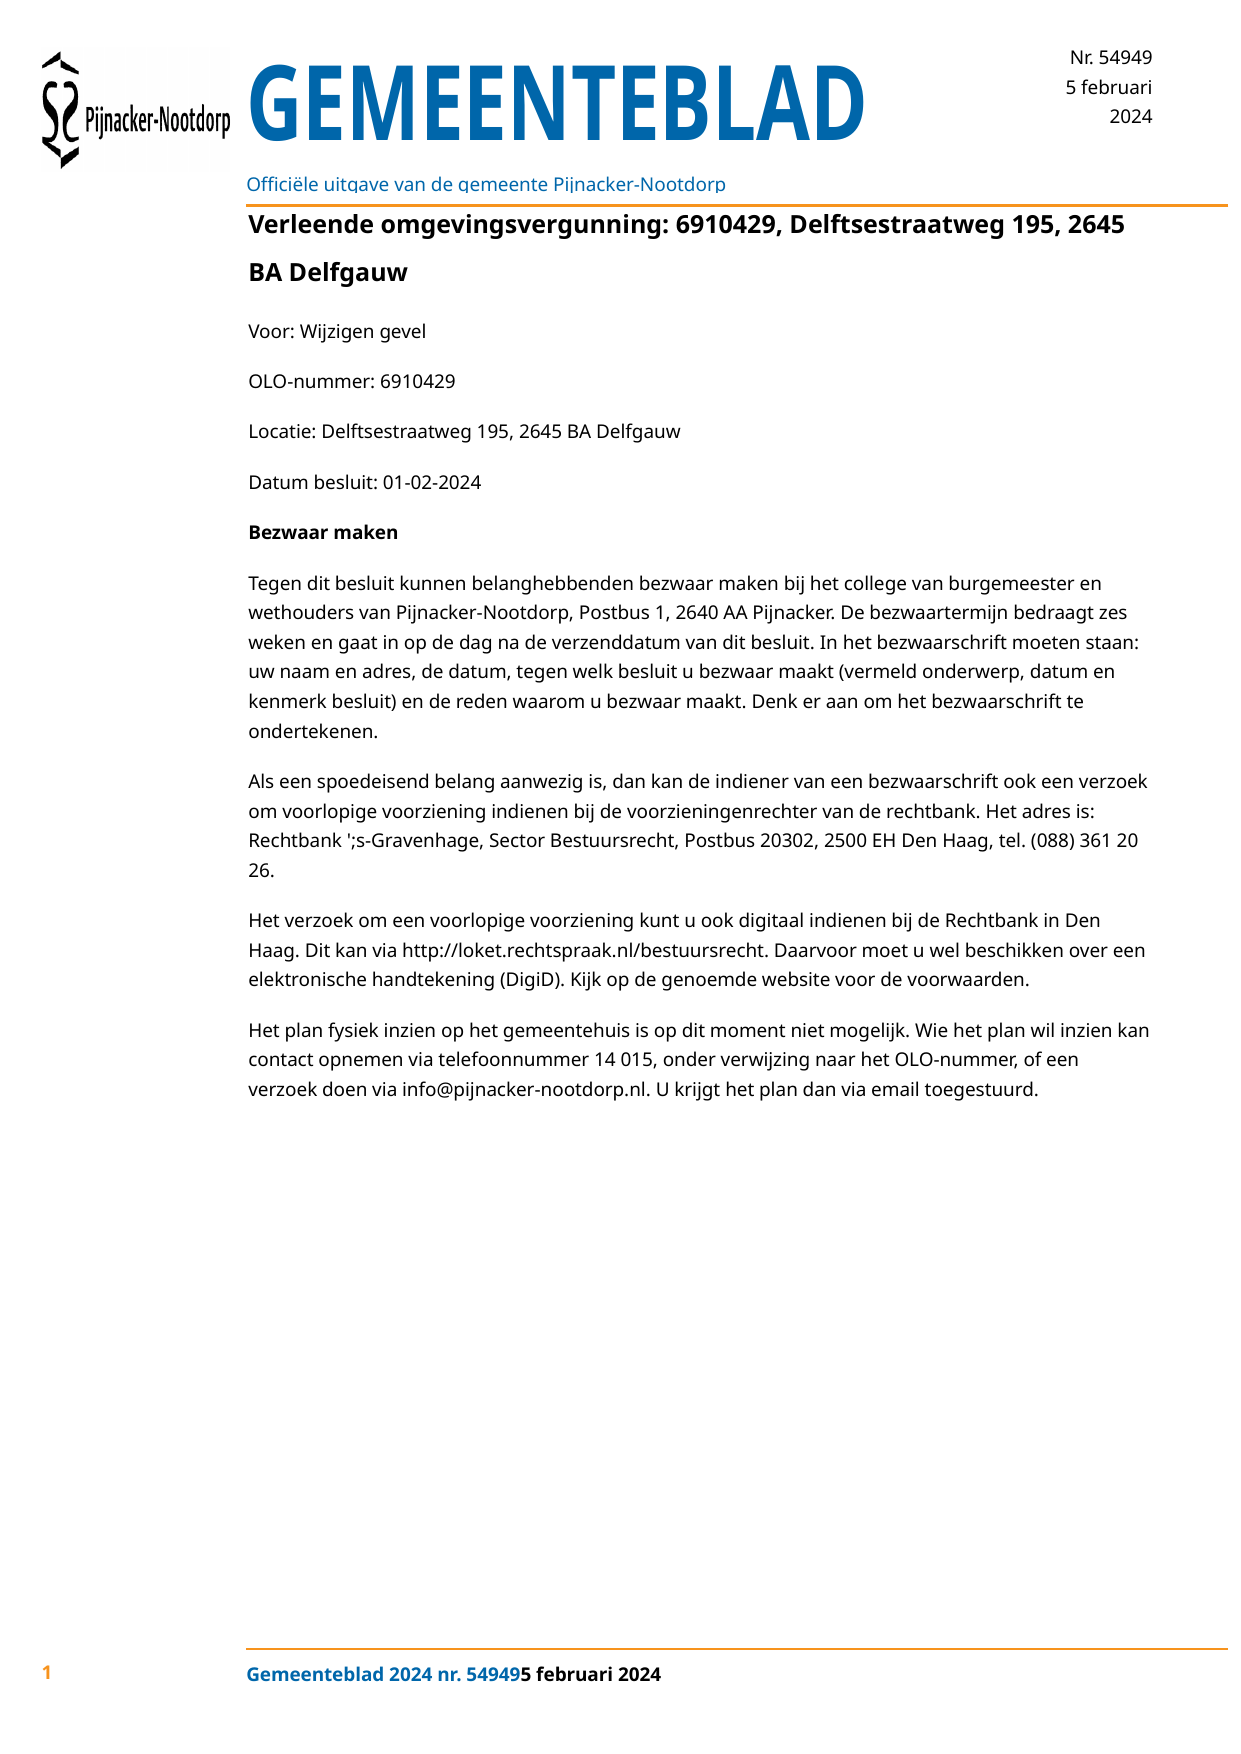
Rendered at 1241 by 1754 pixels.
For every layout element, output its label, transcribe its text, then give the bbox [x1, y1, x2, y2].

text Het plan fysiek inzien op het gemeentehuis is op dit moment niet mogelijk. Wie het plan wil inzien kan contact opnemen via telefoonnummer 14 015, onder verwijzing naar het OLO-nummer, of een verzoek doen via info@pijnacker-nootdorp.nl. U krijgt het plan dan via email toegestuurd. [248, 1017, 1152, 1102]
text Verleende omgevingsvergunning: 6910429, Delftsestraatweg 195, 2645 BA Delfgauw [248, 207, 1152, 288]
picture [41, 47, 231, 172]
text Tegen dit besluit kunnen belanghebbenden bezwaar maken bij het college van burgemeester en wethouders van Pijnacker-Nootdorp, Postbus 1, 2640 AA Pijnacker. De bezwaartermijn bedraagt zes weken en gaat in op de dag na de verzenddatum van dit besluit. In het bezwaarschrift moeten staan: uw naam en adres, de datum, tegen welk besluit u bezwaar maakt (vermeld onderwerp, datum en kenmerk besluit) en de reden waarom u bezwaar maakt. Denk er aan om het bezwaarschrift te ondertekenen. [248, 570, 1152, 744]
text Het verzoek om een voorlopige voorziening kunt u ook digitaal indienen bij de Rechtbank in Den Haag. Dit kan via http://loket.rechtspraak.nl/bestuursrecht. Daarvoor moet u wel beschikken over een elektronische handtekening (DigiD). Kijk op de genoemde website voor de voorwaarden. [248, 907, 1152, 992]
text Bezwaar maken [248, 519, 1152, 545]
text Locatie: Delftsestraatweg 195, 2645 BA Delfgauw [248, 419, 1152, 444]
text OLO-nummer: 6910429 [248, 368, 1152, 394]
text Datum besluit: 01-02-2024 [248, 469, 1152, 495]
text Als een spoedeisend belang aanwezig is, dan kan de indiener van een bezwaarschrift ook een verzoek om voorlopige voorziening indienen bij de voorzieningenrechter van de rechtbank. Het adres is: Rechtbank ';s-Gravenhage, Sector Bestuursrecht, Postbus 20302, 2500 EH Den Haag, tel. (088) 361 20 26. [248, 768, 1152, 883]
text Voor: Wijzigen gevel [248, 318, 1152, 344]
